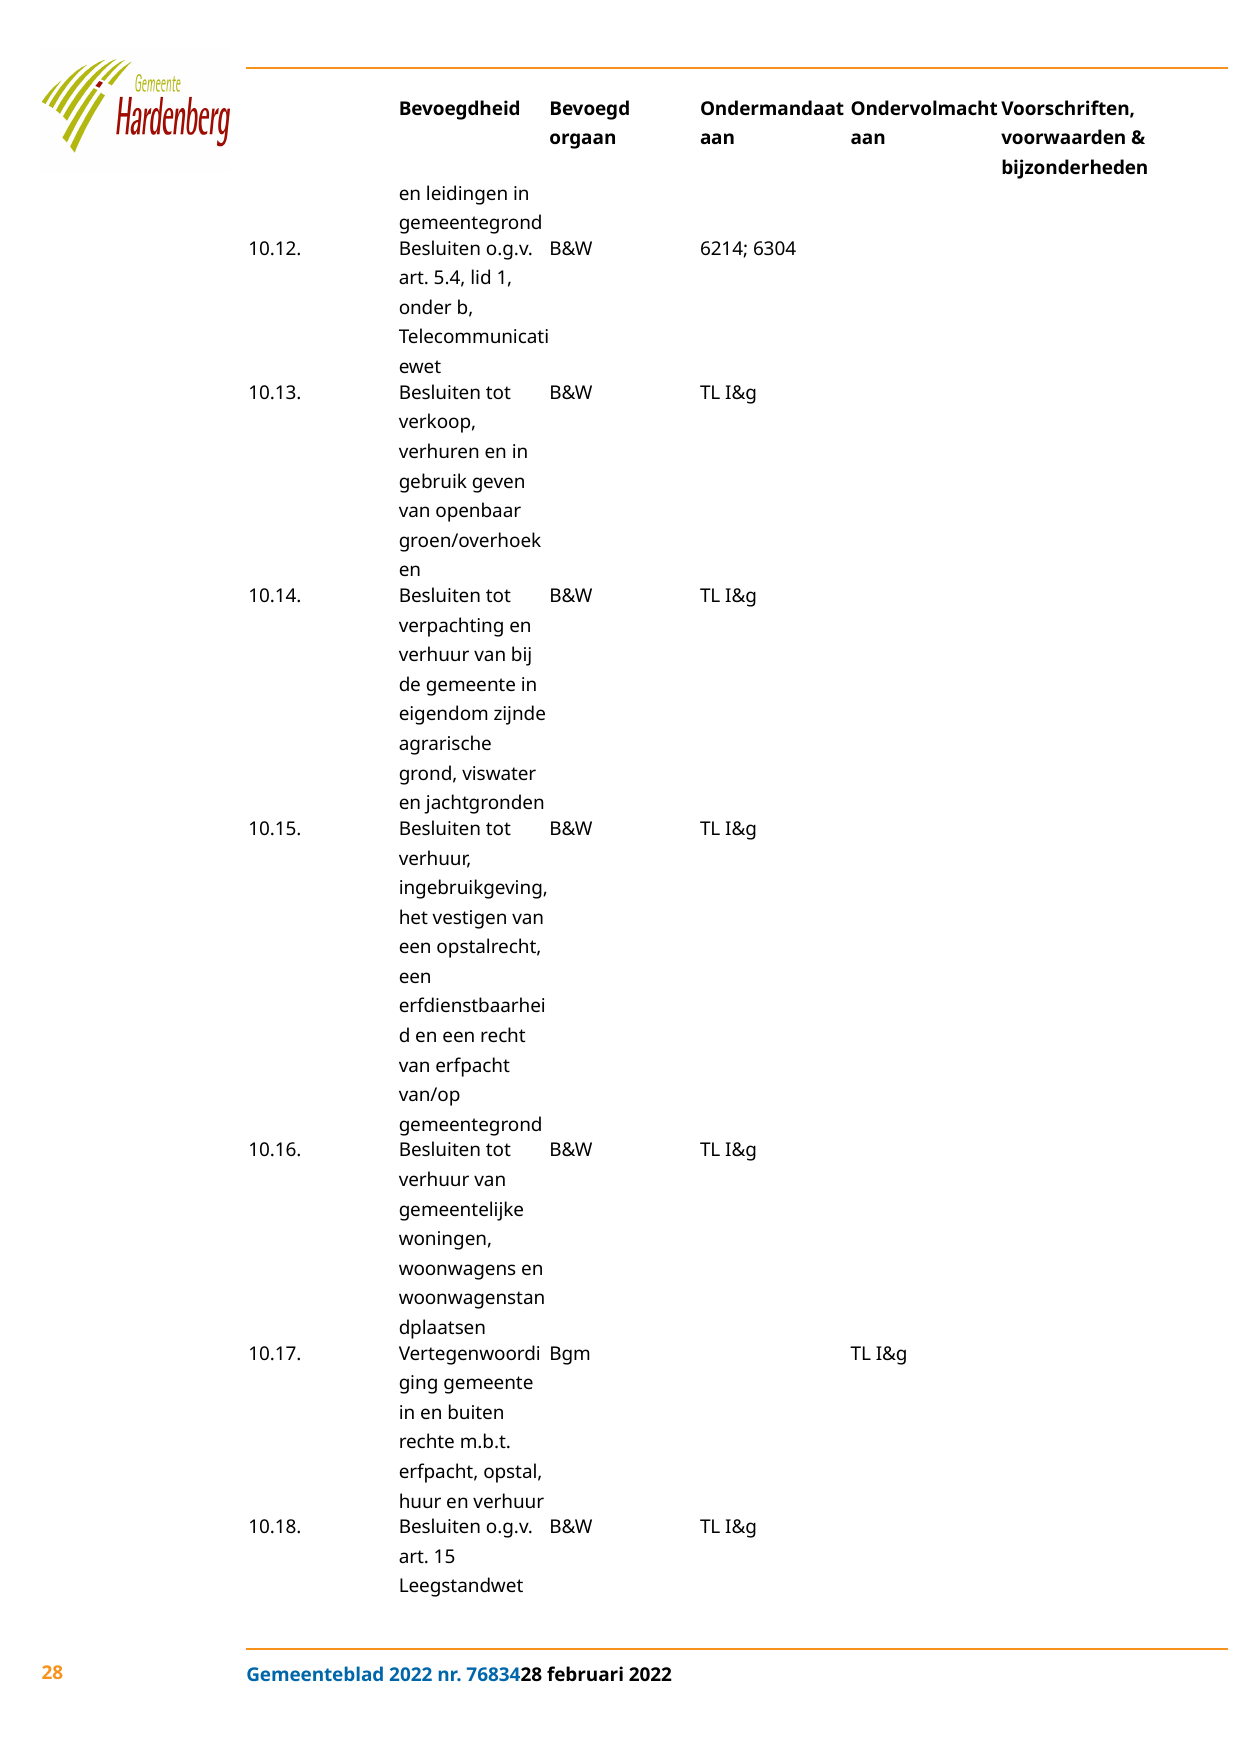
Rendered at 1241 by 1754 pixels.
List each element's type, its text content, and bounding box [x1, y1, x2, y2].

table_cell TL I&g [700, 1514, 850, 1598]
table_cell B&W [549, 1137, 700, 1340]
table_cell [850, 582, 1001, 815]
table_cell Besluiten o.g.v. art. 15 Leegstandwet [399, 1514, 549, 1598]
table_cell [850, 180, 1001, 235]
table_header Ondermandaat aan [700, 95, 850, 180]
table_cell [1001, 379, 1152, 582]
table_cell [700, 1340, 850, 1513]
table_cell 10.16. [248, 1137, 398, 1340]
table_cell [248, 180, 398, 235]
table_cell 10.17. [248, 1340, 398, 1513]
table_cell B&W [549, 1514, 700, 1598]
table_cell TL I&g [850, 1340, 1001, 1513]
table_cell Vertegenwoordiging gemeente in en buiten rechte m.b.t. erfpacht, opstal, huur en verhuur [399, 1340, 549, 1513]
table_cell en leidingen in gemeentegrond [399, 180, 549, 235]
table_cell TL I&g [700, 582, 850, 815]
table_cell [1001, 582, 1152, 815]
table_header Bevoegd orgaan [549, 95, 700, 180]
table_cell TL I&g [700, 815, 850, 1137]
table_cell Besluiten o.g.v. art. 5.4, lid 1, onder b, Telecommunicatiewet [399, 235, 549, 379]
table_cell B&W [549, 235, 700, 379]
table_cell B&W [549, 379, 700, 582]
table_cell Besluiten tot verhuur, ingebruikgeving, het vestigen van een opstalrecht, een erfdienstbaarheid en een recht van erfpacht van/op gemeentegrond [399, 815, 549, 1137]
table_cell Besluiten tot verpachting en verhuur van bij de gemeente in eigendom zijnde agrarische grond, viswater en jachtgronden [399, 582, 549, 815]
table_cell [850, 379, 1001, 582]
table_cell [850, 1514, 1001, 1598]
table_header [248, 95, 398, 180]
table_cell [549, 180, 700, 235]
table_header Voorschriften, voorwaarden & bijzonderheden [1001, 95, 1152, 180]
table_cell [850, 235, 1001, 379]
table_cell B&W [549, 582, 700, 815]
table_cell [1001, 180, 1152, 235]
table_cell Bgm [549, 1340, 700, 1513]
table_cell TL I&g [700, 1137, 850, 1340]
picture [41, 47, 231, 172]
table_cell [1001, 235, 1152, 379]
table_cell Besluiten tot verhuur van gemeentelijke woningen, woonwagens en woonwagenstandplaatsen [399, 1137, 549, 1340]
table_cell [1001, 1340, 1152, 1513]
table_cell [1001, 1137, 1152, 1340]
table_cell 10.13. [248, 379, 398, 582]
table_cell 10.12. [248, 235, 398, 379]
table_cell TL I&g [700, 379, 850, 582]
table_cell [1001, 815, 1152, 1137]
table_cell 10.18. [248, 1514, 398, 1598]
table_cell [850, 1137, 1001, 1340]
table_cell [700, 180, 850, 235]
table_cell Besluiten tot verkoop, verhuren en in gebruik geven van openbaar groen/overhoeken [399, 379, 549, 582]
table_cell 10.15. [248, 815, 398, 1137]
table_cell [1001, 1514, 1152, 1598]
table_header Ondervolmacht aan [850, 95, 1001, 180]
table_header Bevoegdheid [399, 95, 549, 180]
table_cell [850, 815, 1001, 1137]
table_cell 10.14. [248, 582, 398, 815]
table_cell 6214; 6304 [700, 235, 850, 379]
table_cell B&W [549, 815, 700, 1137]
